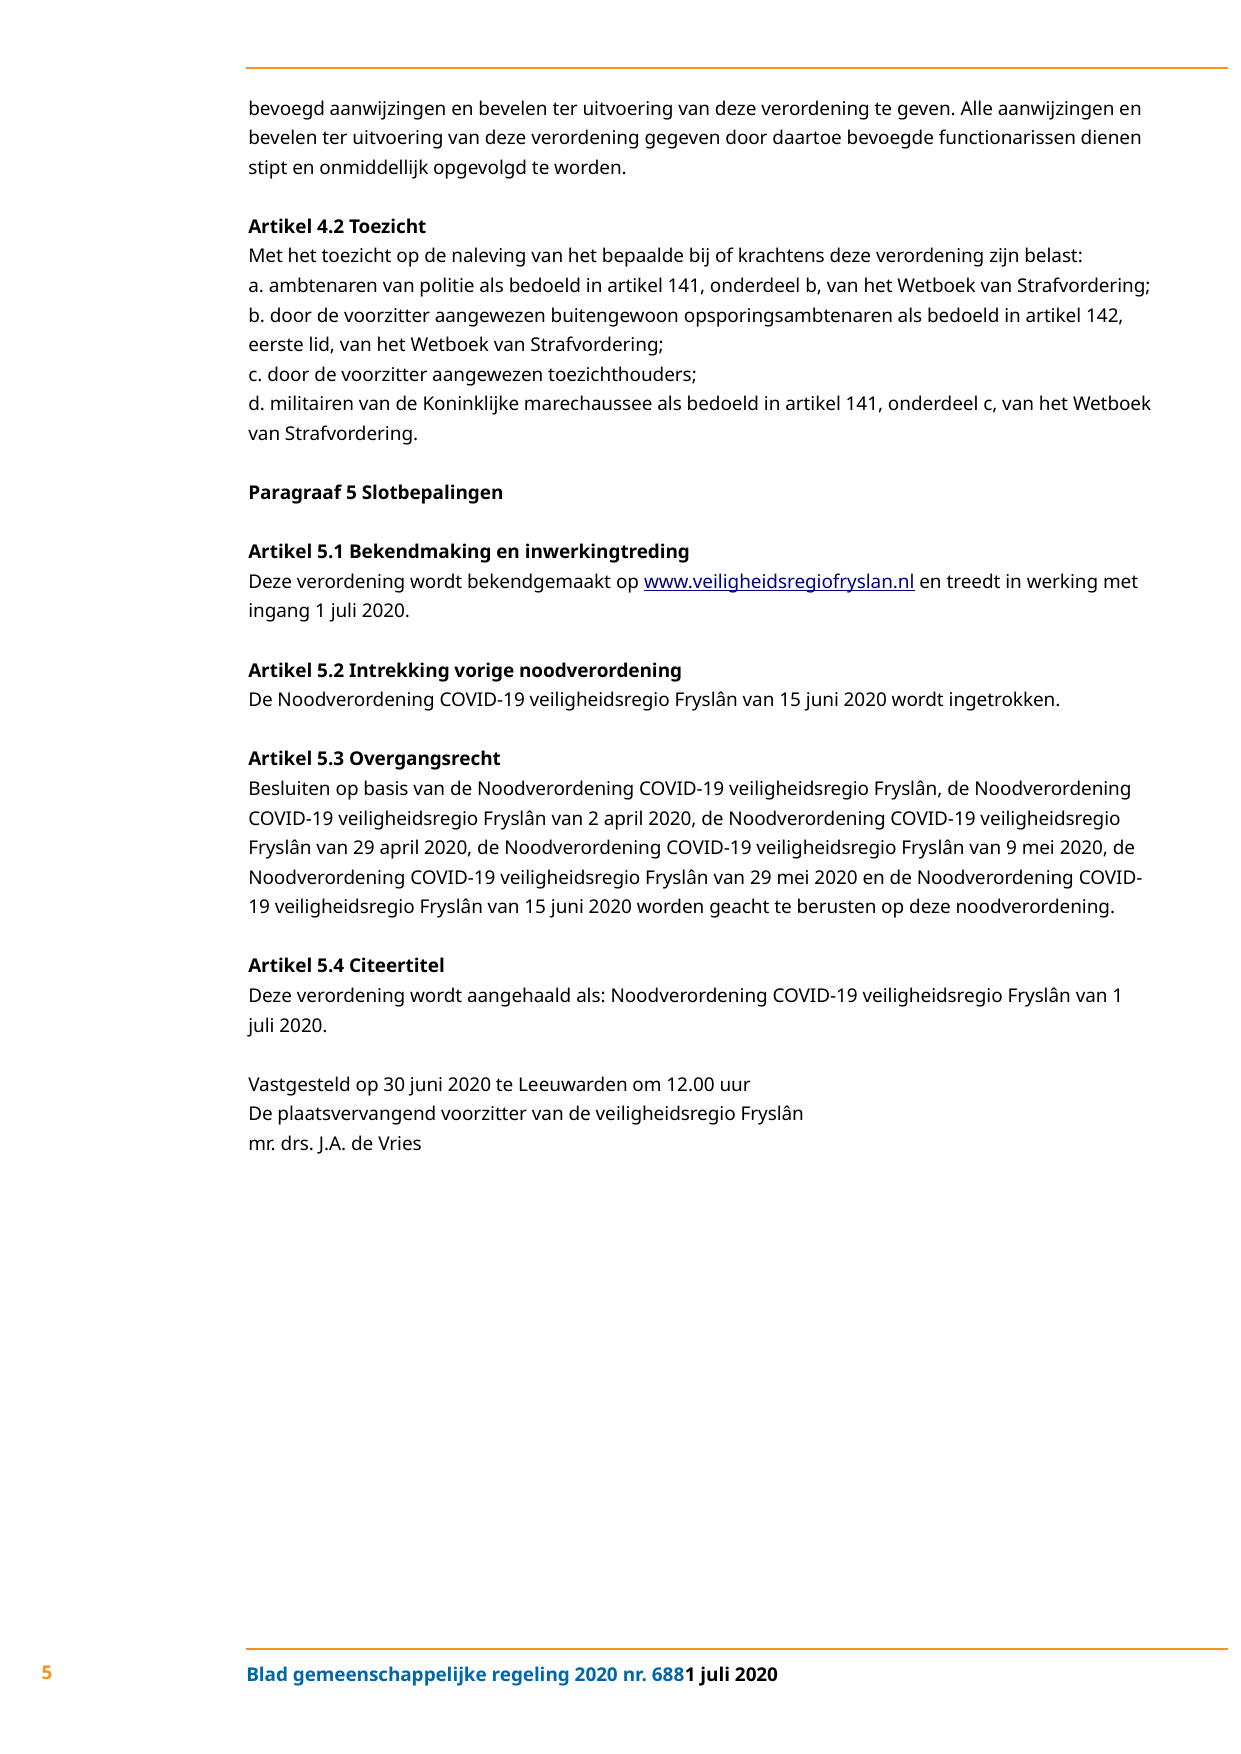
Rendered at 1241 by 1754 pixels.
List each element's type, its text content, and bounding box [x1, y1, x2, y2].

text d. militairen van de Koninklijke marechaussee als bedoeld in artikel 141, onderdeel c, van het Wetboek van Strafvordering. [248, 391, 1152, 446]
text c. door de voorzitter aangewezen toezichthouders; [248, 361, 1152, 387]
text Artikel 5.2 Intrekking vorige noodverordening [248, 657, 1152, 683]
text Paragraaf 5 Slotbepalingen [248, 479, 1152, 505]
picture [41, 47, 231, 172]
text Met het toezicht op de naleving van het bepaalde bij of krachtens deze verordening zijn belast: [248, 243, 1152, 268]
text b. door de voorzitter aangewezen buitengewoon opsporingsambtenaren als bedoeld in artikel 142, eerste lid, van het Wetboek van Strafvordering; [248, 302, 1152, 357]
text De Noodverordening COVID-19 veiligheidsregio Fryslân van 15 juni 2020 wordt ingetrokken. [248, 686, 1152, 712]
text Vastgesteld op 30 juni 2020 te Leeuwarden om 12.00 uur [248, 1071, 1152, 1097]
text Artikel 5.3 Overgangsrecht [248, 746, 1152, 771]
text De plaatsvervangend voorzitter van de veiligheidsregio Fryslân [248, 1101, 1152, 1126]
text Artikel 4.2 Toezicht [248, 213, 1152, 239]
text Besluiten op basis van de Noodverordening COVID-19 veiligheidsregio Fryslân, de Noodverordening COVID-19 veiligheidsregio Fryslân van 2 april 2020, de Noodverordening COVID-19 veiligheidsregio Fryslân van 29 april 2020, de Noodverordening COVID-19 veiligheidsregio Fryslân van 9 mei 2020, de Noodverordening COVID-19 veiligheidsregio Fryslân van 29 mei 2020 en de Noodverordening COVID-19 veiligheidsregio Fryslân van 15 juni 2020 worden geacht te berusten op deze noodverordening. [248, 775, 1152, 919]
text Deze verordening wordt bekendgemaakt op www.veiligheidsregiofryslan.nl en treedt in werking met ingang 1 juli 2020. [248, 568, 1152, 623]
text bevoegd aanwijzingen en bevelen ter uitvoering van deze verordening te geven. Alle aanwijzingen en bevelen ter uitvoering van deze verordening gegeven door daartoe bevoegde functionarissen dienen stipt en onmiddellijk opgevolgd te worden. [248, 95, 1152, 180]
text Artikel 5.4 Citeertitel [248, 953, 1152, 978]
text Deze verordening wordt aangehaald als: Noodverordening COVID-19 veiligheidsregio Fryslân van 1 juli 2020. [248, 982, 1152, 1038]
text mr. drs. J.A. de Vries [248, 1130, 1152, 1156]
text Artikel 5.1 Bekendmaking en inwerkingtreding [248, 538, 1152, 564]
text a. ambtenaren van politie als bedoeld in artikel 141, onderdeel b, van het Wetboek van Strafvordering; [248, 272, 1152, 298]
